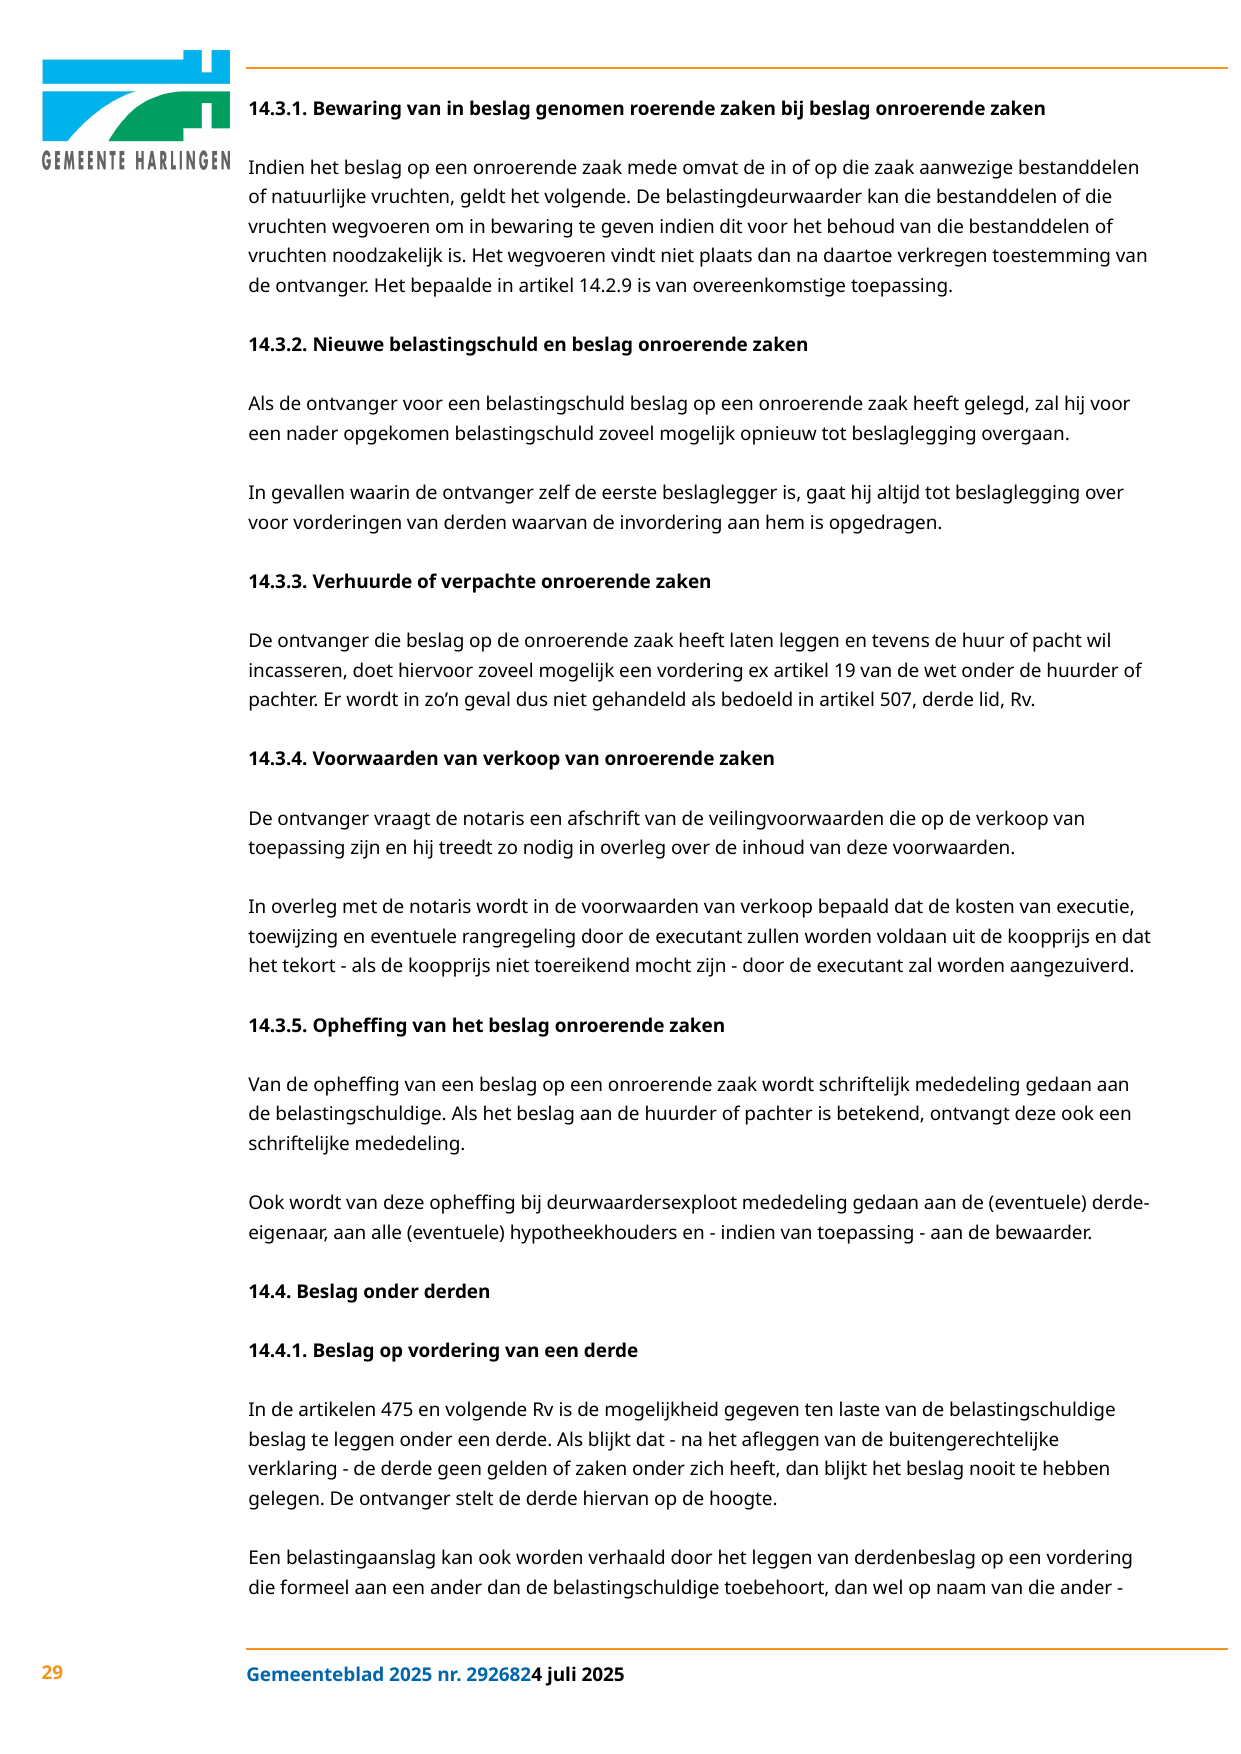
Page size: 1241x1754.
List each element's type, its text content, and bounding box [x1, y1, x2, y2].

text Ook wordt van deze opheffing bij deurwaardersexploot mededeling gedaan aan de (eventuele) derde-eigenaar, aan alle (eventuele) hypotheekhouders en - indien van toepassing - aan de bewaarder. [248, 1189, 1152, 1245]
text In de artikelen 475 en volgende Rv is de mogelijkheid gegeven ten laste van de belastingschuldige beslag te leggen onder een derde. Als blijkt dat - na het afleggen van de buitengerechtelijke verklaring - de derde geen gelden of zaken onder zich heeft, dan blijkt het beslag nooit te hebben gelegen. De ontvanger stelt de derde hiervan op de hoogte. [248, 1396, 1152, 1511]
text Als de ontvanger voor een belastingschuld beslag op een onroerende zaak heeft gelegd, zal hij voor een nader opgekomen belastingschuld zoveel mogelijk opnieuw tot beslaglegging overgaan. [248, 391, 1152, 446]
text 14.3.5. Opheffing van het beslag onroerende zaken [248, 1012, 1152, 1038]
text 14.3.4. Voorwaarden van verkoop van onroerende zaken [248, 746, 1152, 771]
text In overleg met de notaris wordt in de voorwaarden van verkoop bepaald dat de kosten van executie, toewijzing en eventuele rangregeling door de executant zullen worden voldaan uit de koopprijs en dat het tekort - als de koopprijs niet toereikend mocht zijn - door de executant zal worden aangezuiverd. [248, 893, 1152, 978]
text 14.3.2. Nieuwe belastingschuld en beslag onroerende zaken [248, 331, 1152, 357]
text 14.4. Beslag onder derden [248, 1278, 1152, 1304]
text Een belastingaanslag kan ook worden verhaald door het leggen van derdenbeslag op een vordering die formeel aan een ander dan de belastingschuldige toebehoort, dan wel op naam van die ander [248, 1544, 1152, 1600]
text De ontvanger vraagt de notaris een afschrift van de veilingvoorwaarden die op de verkoop van toepassing zijn en hij treedt zo nodig in overleg over de inhoud van deze voorwaarden. [248, 805, 1152, 860]
text 14.3.1. Bewaring van in beslag genomen roerende zaken bij beslag onroerende zaken [248, 95, 1152, 121]
text In gevallen waarin de ontvanger zelf de eerste beslaglegger is, gaat hij altijd tot beslaglegging over voor vorderingen van derden waarvan de invordering aan hem is opgedragen. [248, 479, 1152, 535]
text Indien het beslag op een onroerende zaak mede omvat de in of op die zaak aanwezige bestanddelen of natuurlijke vruchten, geldt het volgende. De belastingdeurwaarder kan die bestanddelen of die vruchten wegvoeren om in bewaring te geven indien dit voor het behoud van die bestanddelen of vruchten noodzakelijk is. Het wegvoeren vindt niet plaats dan na daartoe verkregen toestemming van de ontvanger. Het bepaalde in artikel 14.2.9 is van overeenkomstige toepassing. [248, 154, 1152, 298]
text 14.4.1. Beslag op vordering van een derde [248, 1337, 1152, 1363]
text Van de opheffing van een beslag op een onroerende zaak wordt schriftelijk mededeling gedaan aan de belastingschuldige. Als het beslag aan de huurder of pachter is betekend, ontvangt deze ook een schriftelijke mededeling. [248, 1071, 1152, 1156]
text 14.3.3. Verhuurde of verpachte onroerende zaken [248, 568, 1152, 594]
text De ontvanger die beslag op de onroerende zaak heeft laten leggen en tevens de huur of pacht wil incasseren, doet hiervoor zoveel mogelijk een vordering ex artikel 19 van de wet onder de huurder of pachter. Er wordt in zo’n geval dus niet gehandeld als bedoeld in artikel 507, derde lid, Rv. [248, 627, 1152, 712]
picture [41, 47, 231, 172]
